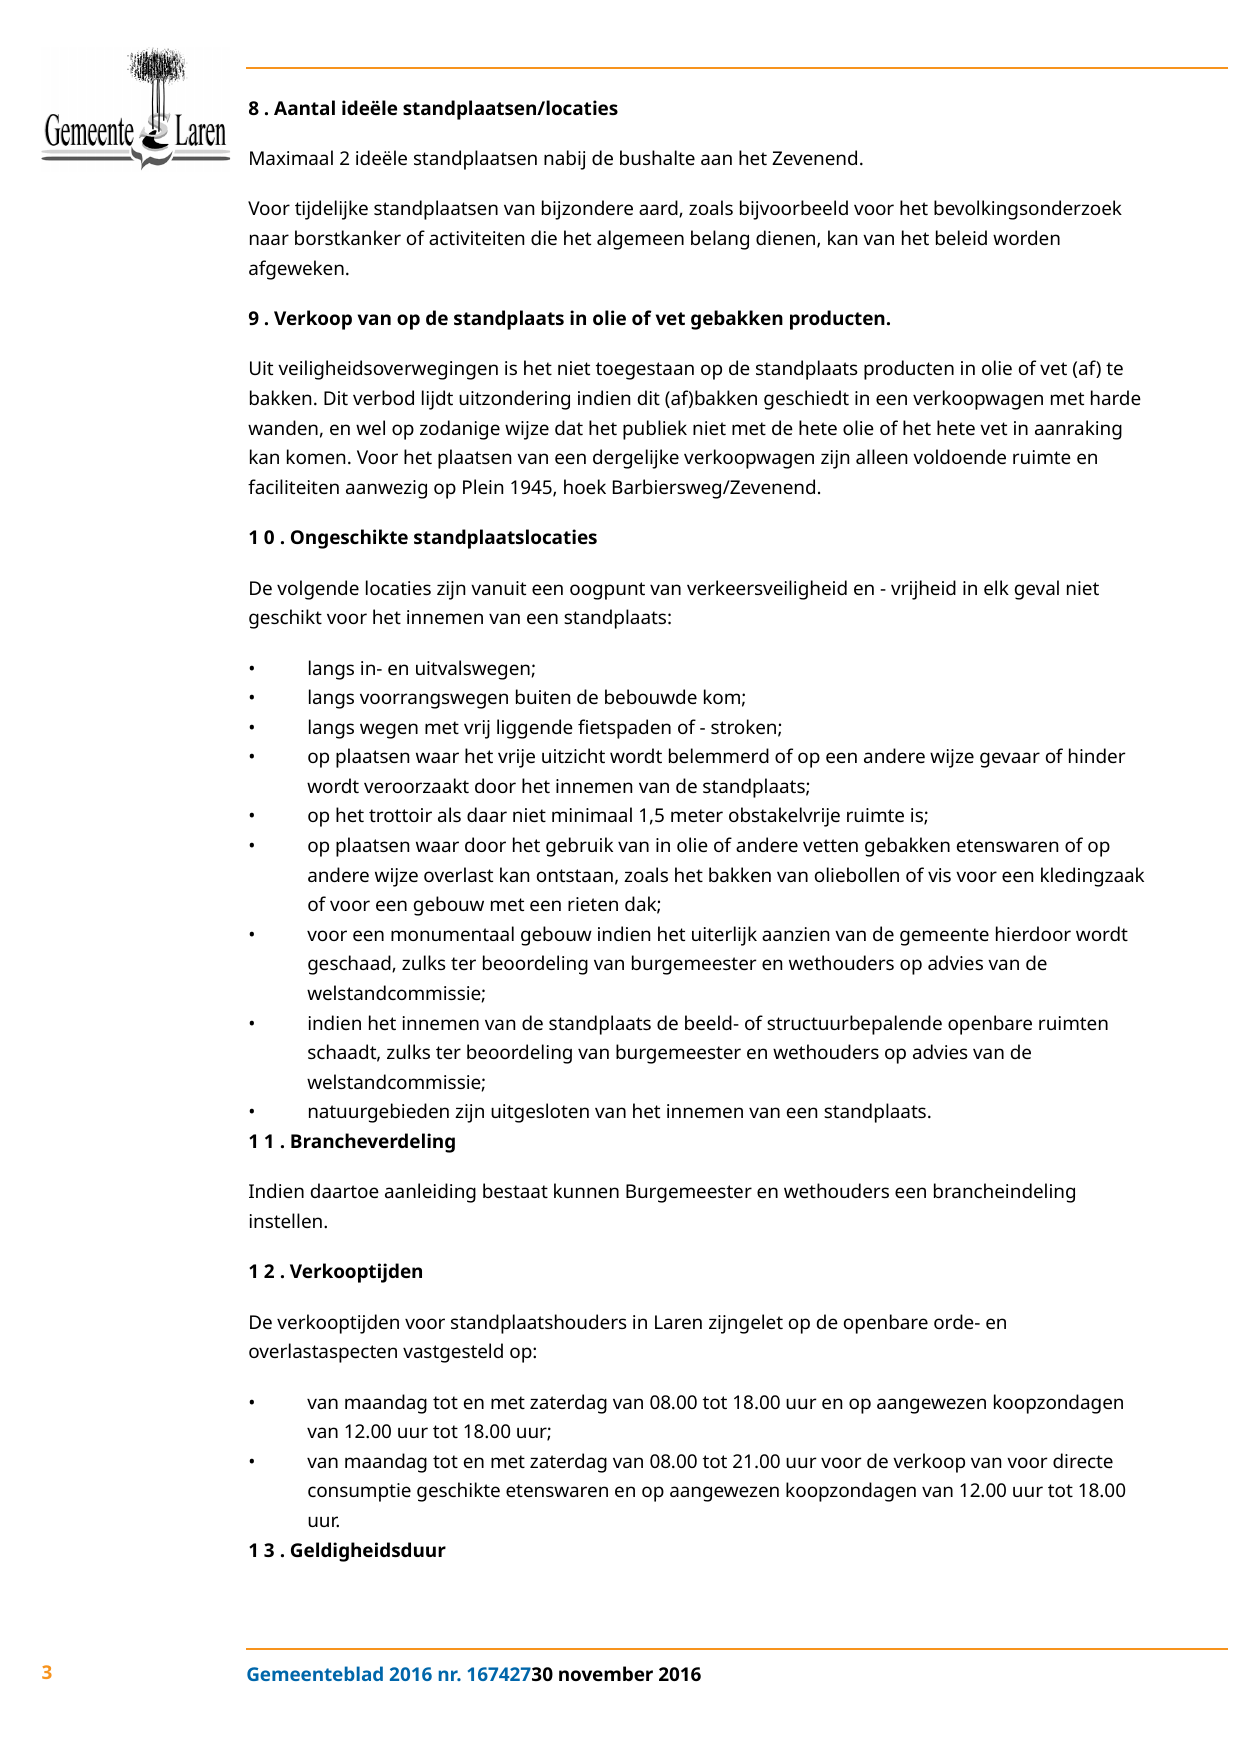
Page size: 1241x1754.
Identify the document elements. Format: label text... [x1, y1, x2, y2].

text Indien daartoe aanleiding bestaat kunnen Burgemeester en wethouders een brancheindeling instellen. [248, 1178, 1152, 1234]
list van maandag tot en met zaterdag van 08.00 tot 21.00 uur voor de verkoop van voor directe consumptie geschikte etenswaren en op aangewezen koopzondagen van 12.00 uur tot 18.00 uur. [248, 1448, 1152, 1533]
text De verkooptijden voor standplaatshouders in Laren zijngelet op de openbare orde- en overlastaspecten vastgesteld op: [248, 1309, 1152, 1364]
list op het trottoir als daar niet minimaal 1,5 meter obstakelvrije ruimte is; [248, 803, 1152, 828]
text De volgende locaties zijn vanuit een oogpunt van verkeersveiligheid en - vrijheid in elk geval niet geschikt voor het innemen van een standplaats: [248, 575, 1152, 630]
list langs wegen met vrij liggende fietspaden of - stroken; [248, 714, 1152, 740]
list op plaatsen waar door het gebruik van in olie of andere vetten gebakken etenswaren of op andere wijze overlast kan ontstaan, zoals het bakken van oliebollen of vis voor een kledingzaak of voor een gebouw met een rieten dak; [248, 832, 1152, 917]
list op plaatsen waar het vrije uitzicht wordt belemmerd of op een andere wijze gevaar of hinder wordt veroorzaakt door het innemen van de standplaats; [248, 743, 1152, 799]
picture [41, 47, 231, 172]
text 1 1 . Brancheverdeling [248, 1128, 1152, 1154]
text Uit veiligheidsoverwegingen is het niet toegestaan op de standplaats producten in olie of vet (af) te bakken. Dit verbod lijdt uitzondering indien dit (af)bakken geschiedt in een verkoopwagen met harde wanden, en wel op zodanige wijze dat het publiek niet met de hete olie of het hete vet in aanraking kan komen. Voor het plaatsen van een dergelijke verkoopwagen zijn alleen voldoende ruimte en faciliteiten aanwezig op Plein 1945, hoek Barbiersweg/Zevenend. [248, 356, 1152, 500]
text Voor tijdelijke standplaatsen van bijzondere aard, zoals bijvoorbeeld voor het bevolkingsonderzoek naar borstkanker of activiteiten die het algemeen belang dienen, kan van het beleid worden afgeweken. [248, 196, 1152, 281]
list indien het innemen van de standplaats de beeld- of structuurbepalende openbare ruimten schaadt, zulks ter beoordeling van burgemeester en wethouders op advies van de welstandcommissie; [248, 1010, 1152, 1095]
text Maximaal 2 ideële standplaatsen nabij de bushalte aan het Zevenend. [248, 145, 1152, 171]
text 9 . Verkoop van op de standplaats in olie of vet gebakken producten. [248, 305, 1152, 331]
text 1 2 . Verkooptijden [248, 1258, 1152, 1284]
list langs voorrangswegen buiten de bebouwde kom; [248, 684, 1152, 710]
list langs in- en uitvalswegen; [248, 655, 1152, 681]
list van maandag tot en met zaterdag van 08.00 tot 18.00 uur en op aangewezen koopzondagen van 12.00 uur tot 18.00 uur; [248, 1389, 1152, 1444]
text 1 3 . Geldigheidsduur [248, 1537, 1152, 1563]
text 8 . Aantal ideële standplaatsen/locaties [248, 95, 1152, 121]
text 1 0 . Ongeschikte standplaatslocaties [248, 524, 1152, 550]
list voor een monumentaal gebouw indien het uiterlijk aanzien van de gemeente hierdoor wordt geschaad, zulks ter beoordeling van burgemeester en wethouders op advies van de welstandcommissie; [248, 921, 1152, 1006]
list natuurgebieden zijn uitgesloten van het innemen van een standplaats. [248, 1098, 1152, 1124]
